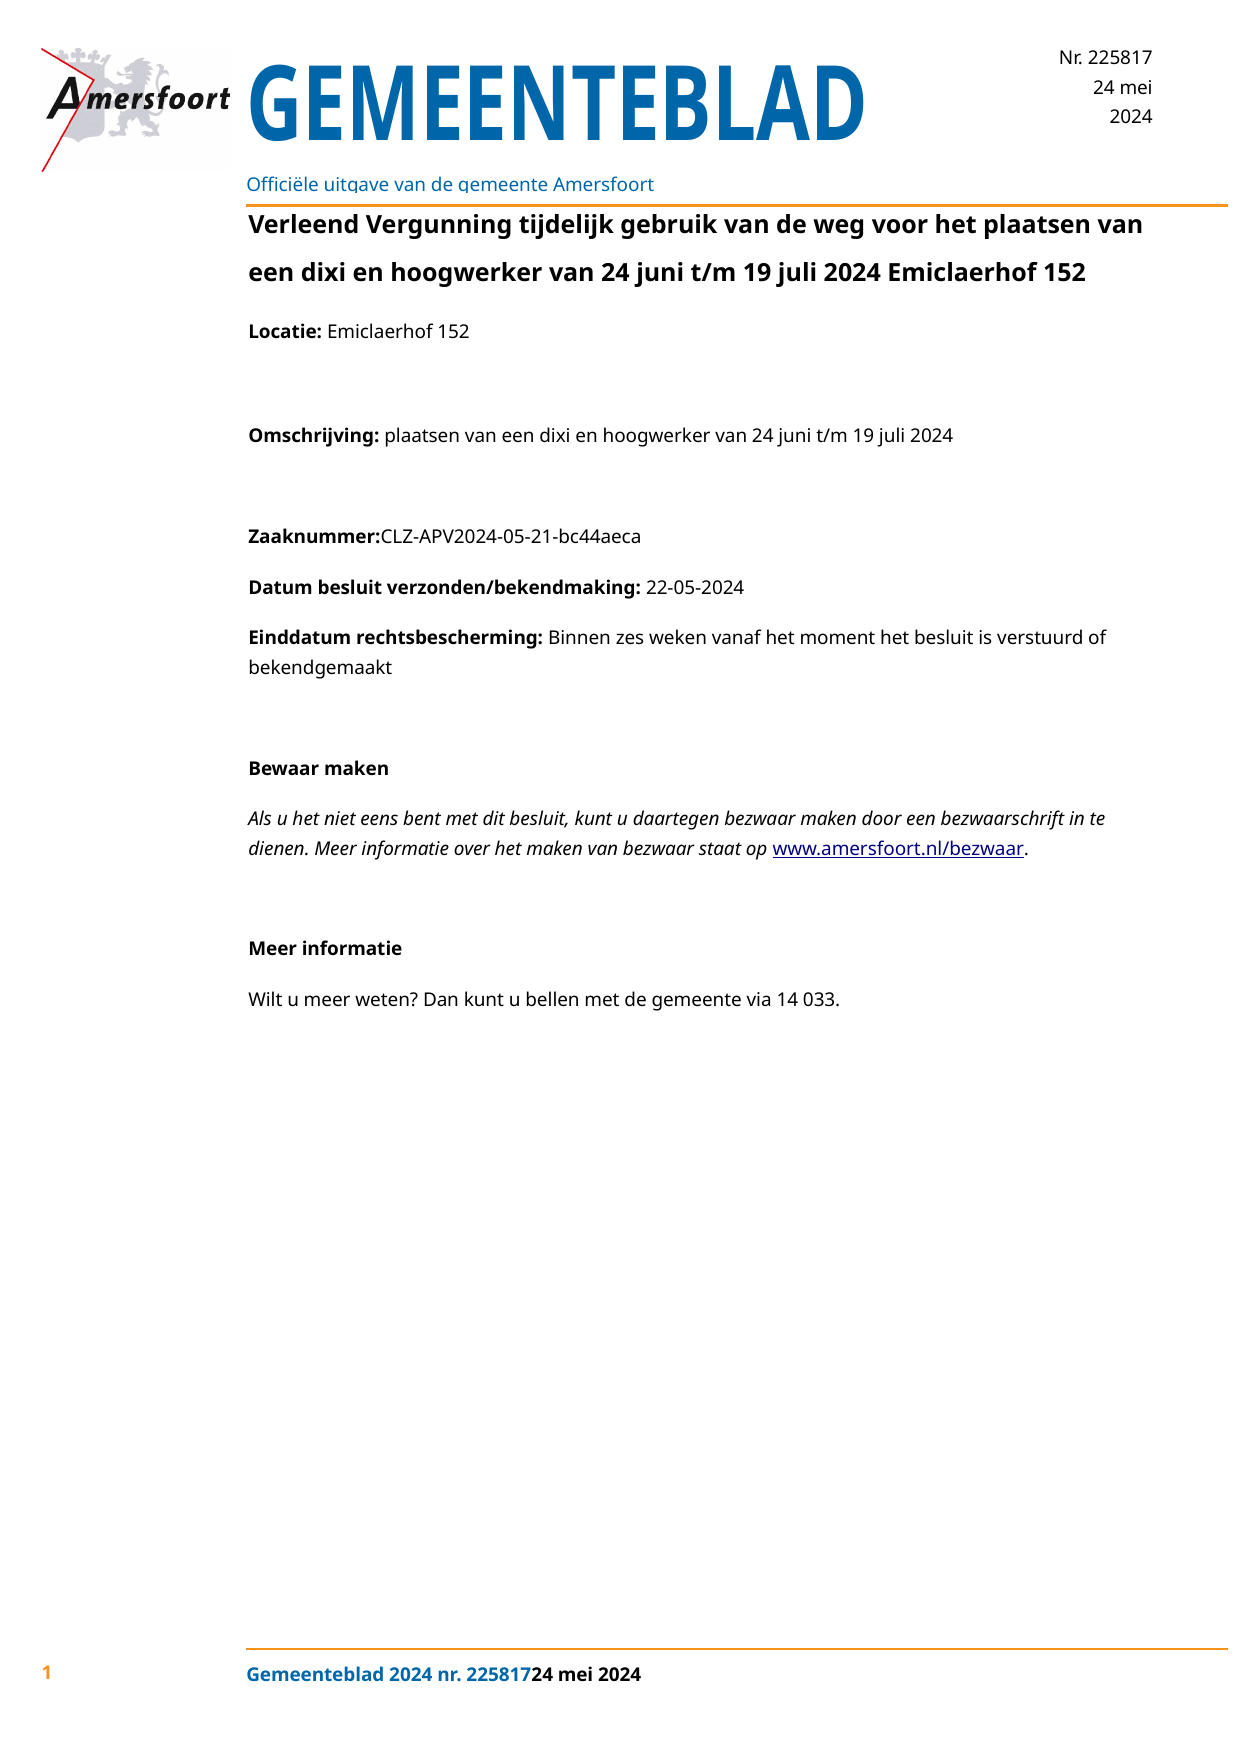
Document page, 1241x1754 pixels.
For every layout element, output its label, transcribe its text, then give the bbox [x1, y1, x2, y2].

text Verleend Vergunning tijdelijk gebruik van de weg voor het plaatsen van een dixi en hoogwerker van 24 juni t/m 19 juli 2024 Emiclaerhof 152 [248, 207, 1152, 288]
text Bewaar maken [248, 755, 1152, 781]
text Locatie: Emiclaerhof 152 [248, 318, 1152, 344]
text Datum besluit verzonden/bekendmaking: 22-05-2024 [248, 574, 1152, 600]
picture [41, 47, 231, 172]
text ﻿Omschrijving: plaatsen van een dixi en hoogwerker van 24 juni t/m 19 juli 2024 [248, 419, 1152, 448]
text Wilt u meer weten? Dan kunt u bellen met de gemeente via 14 033. [248, 986, 1152, 1012]
text Als u het niet eens bent met dit besluit, kunt u daartegen bezwaar maken door een bezwaarschrift in te dienen. Meer informatie over het maken van bezwaar staat op www.amersfoort.nl/bezwaar. [248, 805, 1152, 861]
text Zaaknummer:CLZ-APV2024-05-21-bc44aeca [248, 523, 1152, 549]
text Einddatum rechtsbescherming: Binnen zes weken vanaf het moment het besluit is verstuurd of bekendgemaakt [248, 624, 1152, 680]
text Meer informatie [248, 936, 1152, 961]
